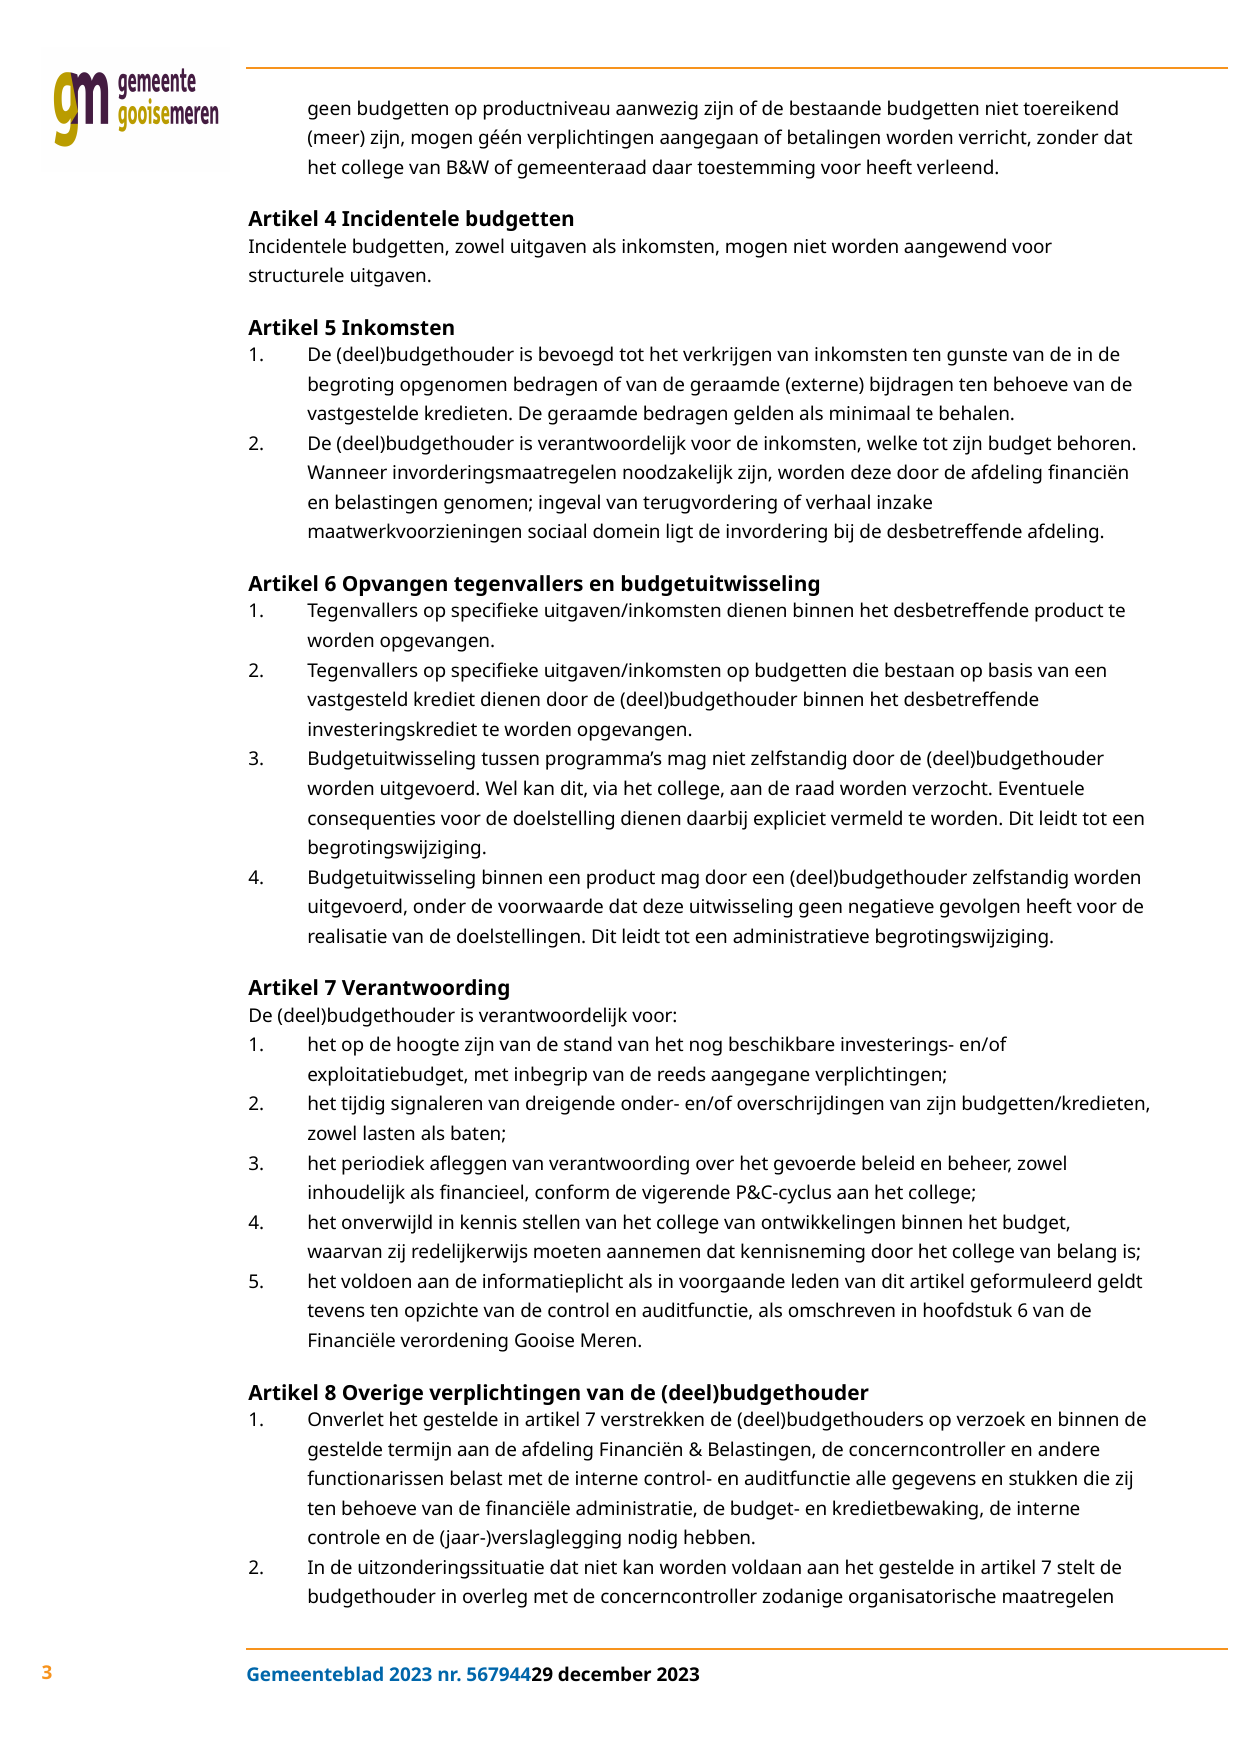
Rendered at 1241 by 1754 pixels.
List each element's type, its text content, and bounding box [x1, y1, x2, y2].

text Artikel 6 Opvangen tegenvallers en budgetuitwisseling [248, 569, 1152, 598]
list Tegenvallers op specifieke uitgaven/inkomsten op budgetten die bestaan op basis van een vastgesteld krediet dienen door de (deel)budgethouder binnen het desbetreffende investeringskrediet te worden opgevangen. [248, 657, 1152, 742]
list het voldoen aan de informatieplicht als in voorgaande leden van dit artikel geformuleerd geldt tevens ten opzichte van de control en auditfunctie, als omschreven in hoofdstuk 6 van de Financiële verordening Gooise Meren. [248, 1268, 1152, 1353]
list Budgetuitwisseling tussen programma’s mag niet zelfstandig door de (deel)budgethouder worden uitgevoerd. Wel kan dit, via het college, aan de raad worden verzocht. Eventuele consequenties voor de doelstelling dienen daarbij expliciet vermeld te worden. Dit leidt tot een begrotingswijziging. [248, 746, 1152, 860]
list het op de hoogte zijn van de stand van het nog beschikbare investerings- en/of exploitatiebudget, met inbegrip van de reeds aangegane verplichtingen; [248, 1031, 1152, 1087]
list De (deel)budgethouder is bevoegd tot het verkrijgen van inkomsten ten gunste van de in de begroting opgenomen bedragen of van de geraamde (externe) bijdragen ten behoeve van de vastgestelde kredieten. De geraamde bedragen gelden als minimaal te behalen. [248, 341, 1152, 426]
list geen budgetten op productniveau aanwezig zijn of de bestaande budgetten niet toereikend (meer) zijn, mogen géén verplichtingen aangegaan of betalingen worden verricht, zonder dat het college van B&W of gemeenteraad daar toestemming voor heeft verleend. [248, 95, 1152, 180]
list het periodiek afleggen van verantwoording over het gevoerde beleid en beheer, zowel inhoudelijk als financieel, conform de vigerende P&C-cyclus aan het college; [248, 1150, 1152, 1205]
list Tegenvallers op specifieke uitgaven/inkomsten dienen binnen het desbetreffende product te worden opgevangen. [248, 598, 1152, 653]
list Budgetuitwisseling binnen een product mag door een (deel)budgethouder zelfstandig worden uitgevoerd, onder de voorwaarde dat deze uitwisseling geen negatieve gevolgen heeft voor de realisatie van de doelstellingen. Dit leidt tot een administratieve begrotingswijziging. [248, 864, 1152, 949]
text De (deel)budgethouder is verantwoordelijk voor: [248, 1002, 1152, 1028]
text Artikel 5 Inkomsten [248, 313, 1152, 341]
text Artikel 4 Incidentele budgetten [248, 204, 1152, 233]
list De (deel)budgethouder is verantwoordelijk voor de inkomsten, welke tot zijn budget behoren. Wanneer invorderingsmaatregelen noodzakelijk zijn, worden deze door de afdeling financiën en belastingen genomen; ingeval van terugvordering of verhaal inzake maatwerkvoorzieningen sociaal domein ligt de invordering bij de desbetreffende afdeling. [248, 430, 1152, 544]
text Incidentele budgetten, zowel uitgaven als inkomsten, mogen niet worden aangewend voor structurele uitgaven. [248, 233, 1152, 288]
text Artikel 8 Overige verplichtingen van de (deel)budgethouder [248, 1378, 1152, 1406]
text Artikel 7 Verantwoording [248, 973, 1152, 1002]
list Onverlet het gestelde in artikel 7 verstrekken de (deel)budgethouders op verzoek en binnen de gestelde termijn aan de afdeling Financiën & Belastingen, de concerncontroller en andere functionarissen belast met de interne control- en auditfunctie alle gegevens en stukken die zij ten behoeve van de financiële administratie, de budget- en kredietbewaking, de interne controle en de (jaar-)verslaglegging nodig hebben. [248, 1406, 1152, 1550]
list In de uitzonderingssituatie dat niet kan worden voldaan aan het gestelde in artikel 7 stelt de budgethouder in overleg met de concerncontroller zodanige organisatorische maatregelen [248, 1554, 1152, 1609]
picture [41, 47, 231, 172]
list het tijdig signaleren van dreigende onder- en/of overschrijdingen van zijn budgetten/kredieten, zowel lasten als baten; [248, 1091, 1152, 1146]
list het onverwijld in kennis stellen van het college van ontwikkelingen binnen het budget, waarvan zij redelijkerwijs moeten aannemen dat kennisneming door het college van belang is; [248, 1209, 1152, 1264]
